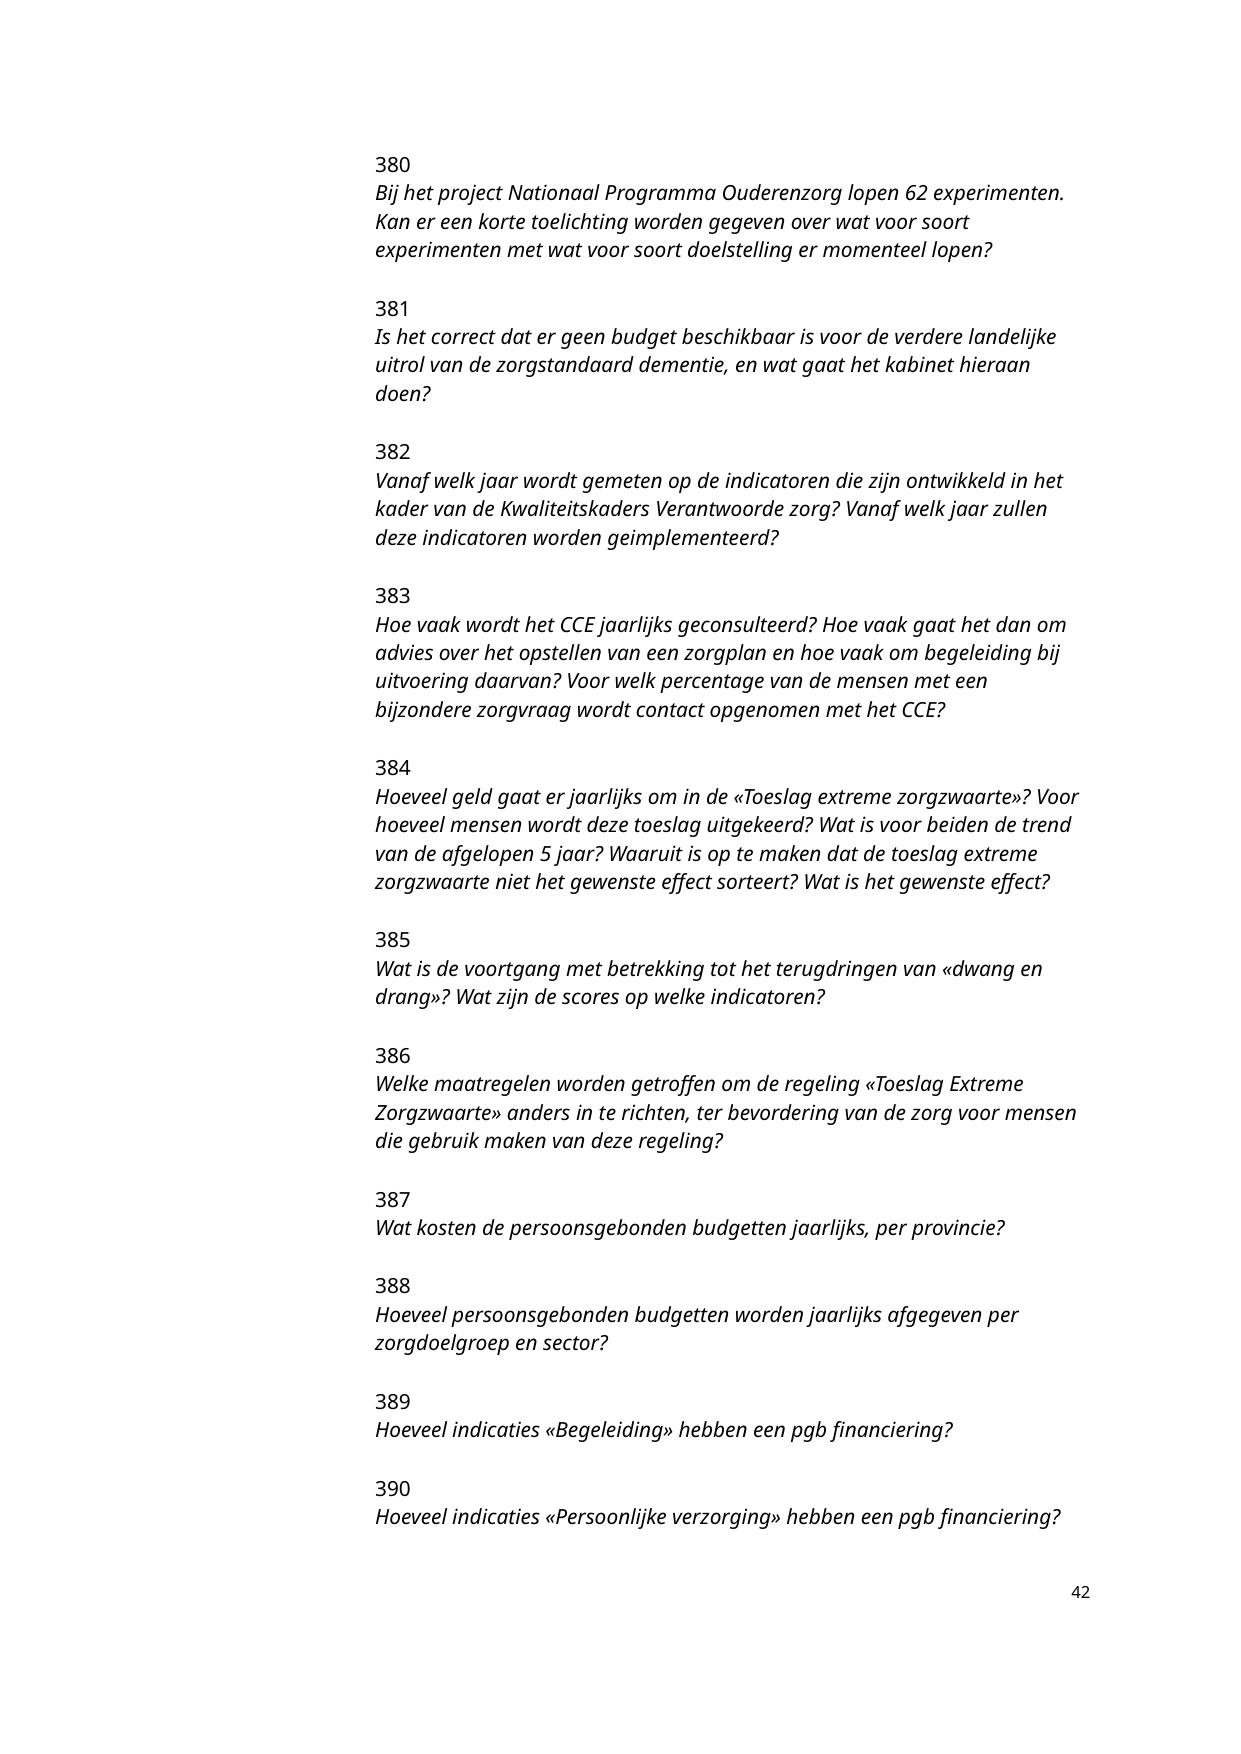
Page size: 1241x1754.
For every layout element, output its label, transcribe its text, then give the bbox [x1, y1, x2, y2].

text 387 [375, 1185, 1090, 1213]
text Welke maatregelen worden getroffen om de regeling «Toeslag Extreme Zorgzwaarte» anders in te richten, ter bevordering van de zorg voor mensen die gebruik maken van deze regeling? [375, 1069, 1090, 1155]
text 384 [375, 753, 1090, 782]
text 388 [375, 1272, 1090, 1300]
text Wat kosten de persoonsgebonden budgetten jaarlijks, per provincie? [375, 1213, 1090, 1242]
text 381 [375, 294, 1090, 322]
text 383 [375, 581, 1090, 610]
text Is het correct dat er geen budget beschikbaar is voor de verdere landelijke uitrol van de zorgstandaard dementie, en wat gaat het kabinet hieraan doen? [375, 322, 1090, 407]
text Vanaf welk jaar wordt gemeten op de indicatoren die zijn ontwikkeld in het kader van de Kwaliteitskaders Verantwoorde zorg? Vanaf welk jaar zullen deze indicatoren worden geimplementeerd? [375, 466, 1090, 551]
text 382 [375, 437, 1090, 466]
text Hoeveel indicaties «Begeleiding» hebben een pgb financiering? [375, 1415, 1090, 1444]
text Hoeveel indicaties «Persoonlijke verzorging» hebben een pgb financiering? [375, 1502, 1090, 1531]
text Bij het project Nationaal Programma Ouderenzorg lopen 62 experimenten. Kan er een korte toelichting worden gegeven over wat voor soort experimenten met wat voor soort doelstelling er momenteel lopen? [375, 178, 1090, 264]
text Hoe vaak wordt het CCE jaarlijks geconsulteerd? Hoe vaak gaat het dan om advies over het opstellen van een zorgplan en hoe vaak om begeleiding bij uitvoering daarvan? Voor welk percentage van de mensen met een bijzondere zorgvraag wordt contact opgenomen met het CCE? [375, 610, 1090, 723]
text Hoeveel persoonsgebonden budgetten worden jaarlijks afgegeven per zorgdoelgroep en sector? [375, 1300, 1090, 1357]
text Wat is de voortgang met betrekking tot het terugdringen van «dwang en drang»? Wat zijn de scores op welke indicatoren? [375, 954, 1090, 1011]
text 386 [375, 1041, 1090, 1069]
text 390 [375, 1474, 1090, 1502]
text 385 [375, 926, 1090, 954]
text Hoeveel geld gaat er jaarlijks om in de «Toeslag extreme zorgzwaarte»? Voor hoeveel mensen wordt deze toeslag uitgekeerd? Wat is voor beiden de trend van de afgelopen 5 jaar? Waaruit is op te maken dat de toeslag extreme zorgzwaarte niet het gewenste effect sorteert? Wat is het gewenste effect? [375, 782, 1090, 896]
text 380 [375, 150, 1090, 178]
text 389 [375, 1387, 1090, 1415]
